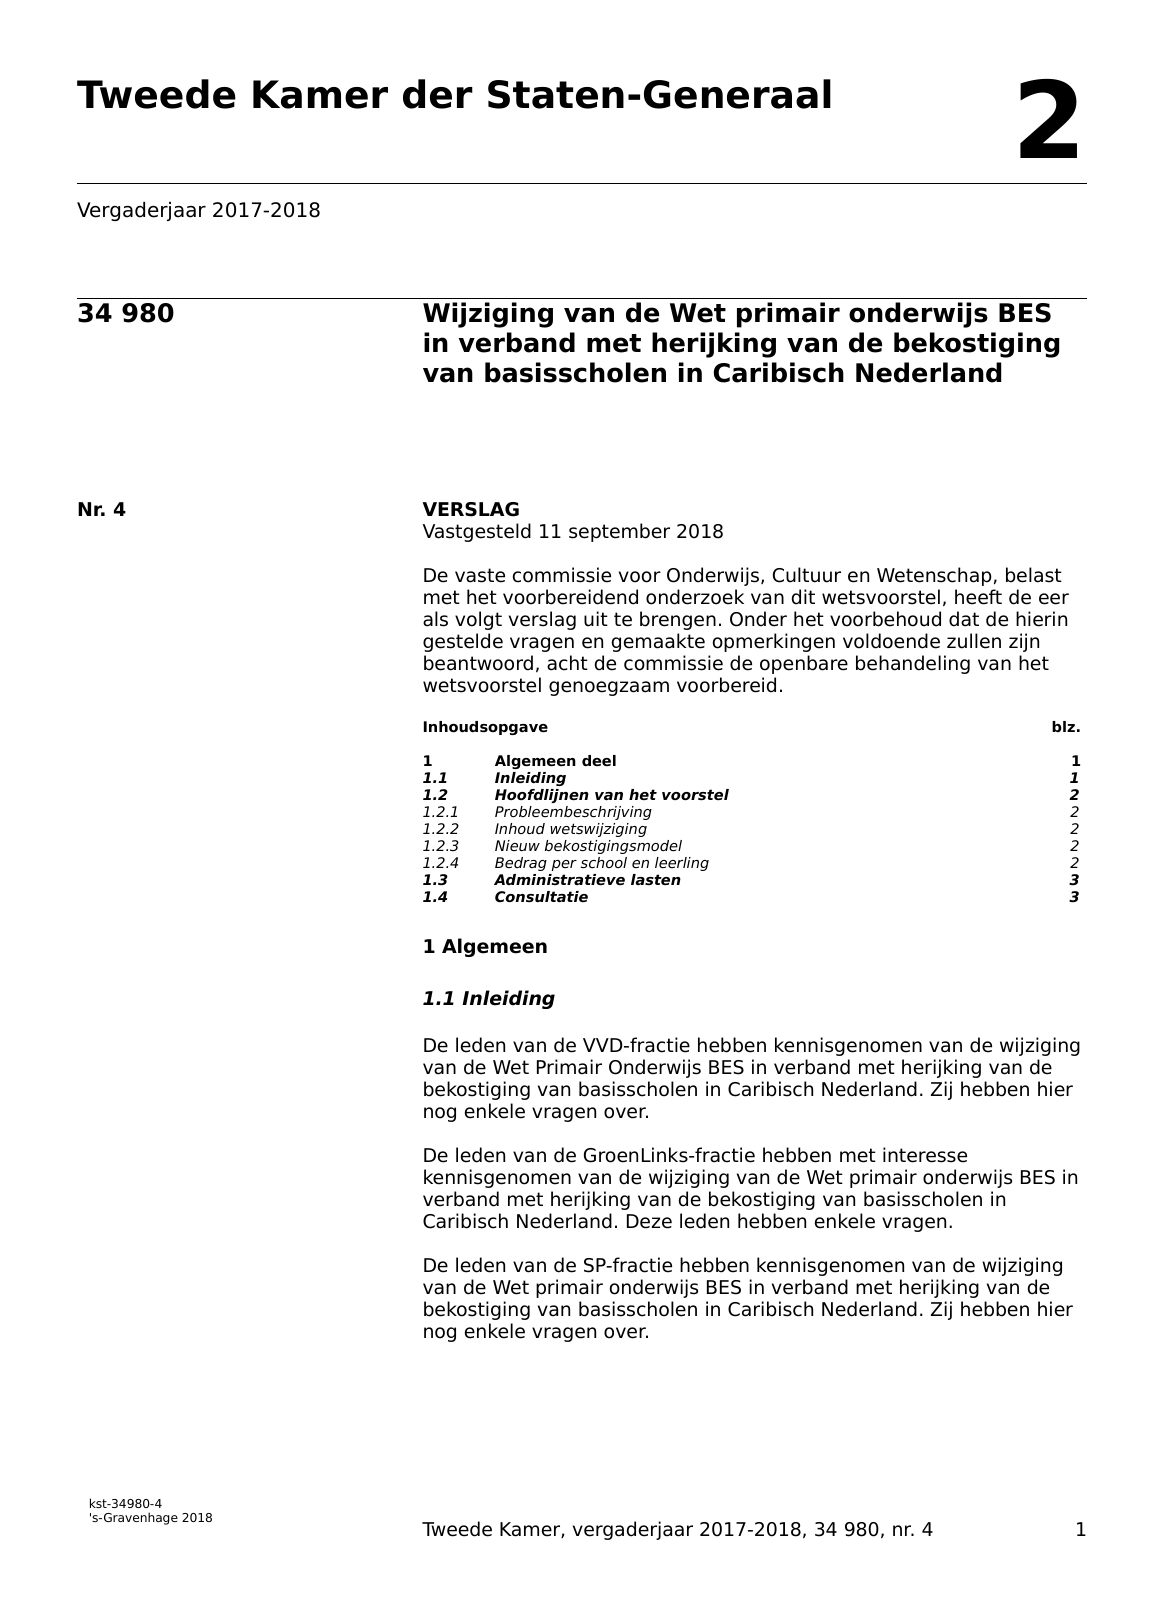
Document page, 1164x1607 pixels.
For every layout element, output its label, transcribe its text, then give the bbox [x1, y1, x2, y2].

table_cell 1.4 [422, 889, 489, 906]
table_cell 3 [1000, 889, 1087, 906]
table_cell 1.3 [422, 872, 489, 889]
text De leden van de VVD-fractie hebben kennisgenomen van de wijziging van de Wet Primair Onderwijs BES in verband met herijking van de bekostiging van basisscholen in Caribisch Nederland. Zij hebben hier nog enkele vragen over. [422, 1035, 1087, 1123]
table_cell 2 [1000, 804, 1087, 821]
subtitle Nr. 4 VERSLAG [77, 499, 1087, 521]
table_cell [489, 736, 1000, 753]
table_cell 2 [1000, 787, 1087, 804]
table_cell [422, 736, 489, 753]
table_cell Nieuw bekostigingsmodel [489, 838, 1000, 855]
table_cell 1 [1000, 770, 1087, 787]
subtitle 1 Algemeen [422, 936, 1087, 958]
table_header Inhoudsopgave [422, 719, 1000, 736]
table_cell 1.2.2 [422, 821, 489, 838]
table_cell 1.2.3 [422, 838, 489, 855]
table_cell Inhoud wetswijziging [489, 821, 1000, 838]
table_cell 2 [1000, 838, 1087, 855]
table_cell Vergaderjaar 2017-2018 [77, 184, 1087, 298]
text De leden van de SP-fractie hebben kennisgenomen van de wijziging van de Wet primair onderwijs BES in verband met herijking van de bekostiging van basisscholen in Caribisch Nederland. Zij hebben hier nog enkele vragen over. [422, 1255, 1087, 1343]
table_cell Consultatie [489, 889, 1000, 906]
text Vastgesteld 11 september 2018 [422, 521, 1087, 543]
table_cell Hoofdlijnen van het voorstel [489, 787, 1000, 804]
table_cell Algemeen deel [489, 753, 1000, 770]
table_cell 1.2.4 [422, 855, 489, 872]
table_cell 1.2 [422, 787, 489, 804]
table_cell [1000, 736, 1087, 753]
text De leden van de GroenLinks-fractie hebben met interesse kennisgenomen van de wijziging van de Wet primair onderwijs BES in verband met herijking van de bekostiging van basisscholen in Caribisch Nederland. Deze leden hebben enkele vragen. [422, 1145, 1087, 1233]
table_header Tweede Kamer der Staten-Generaal [77, 59, 886, 183]
table_cell 2 [1000, 855, 1087, 872]
table_cell Probleembeschrijving [489, 804, 1000, 821]
table_cell 1.1 [422, 770, 489, 787]
table_cell Inleiding [489, 770, 1000, 787]
table_cell 1 [1000, 753, 1087, 770]
table_cell Administratieve lasten [489, 872, 1000, 889]
text De vaste commissie voor Onderwijs, Cultuur en Wetenschap, belast met het voorbereidend onderzoek van dit wetsvoorstel, heeft de eer als volgt verslag uit te brengen. Onder het voorbehoud dat de hierin gestelde vragen en gemaakte opmerkingen voldoende zullen zijn beantwoord, acht de commissie de openbare behandeling van het wetsvoorstel genoegzaam voorbereid. [422, 565, 1087, 697]
table_cell Bedrag per school en leerling [489, 855, 1000, 872]
subtitle 34 980 Wijziging van de Wet primair onderwijs BES in verband met herijking van de bekostiging van basisscholen in Caribisch Nederland [77, 299, 1087, 388]
text kst-34980-4 [88, 1497, 323, 1511]
subtitle 1.1 Inleiding [422, 988, 1087, 1010]
table_cell 1.2.1 [422, 804, 489, 821]
table_cell 3 [1000, 872, 1087, 889]
table_header blz. [1000, 719, 1087, 736]
table_header 2 [886, 59, 1087, 183]
table_cell 2 [1000, 821, 1087, 838]
table_cell 1 [422, 753, 489, 770]
text 's-Gravenhage 2018 [88, 1511, 323, 1525]
